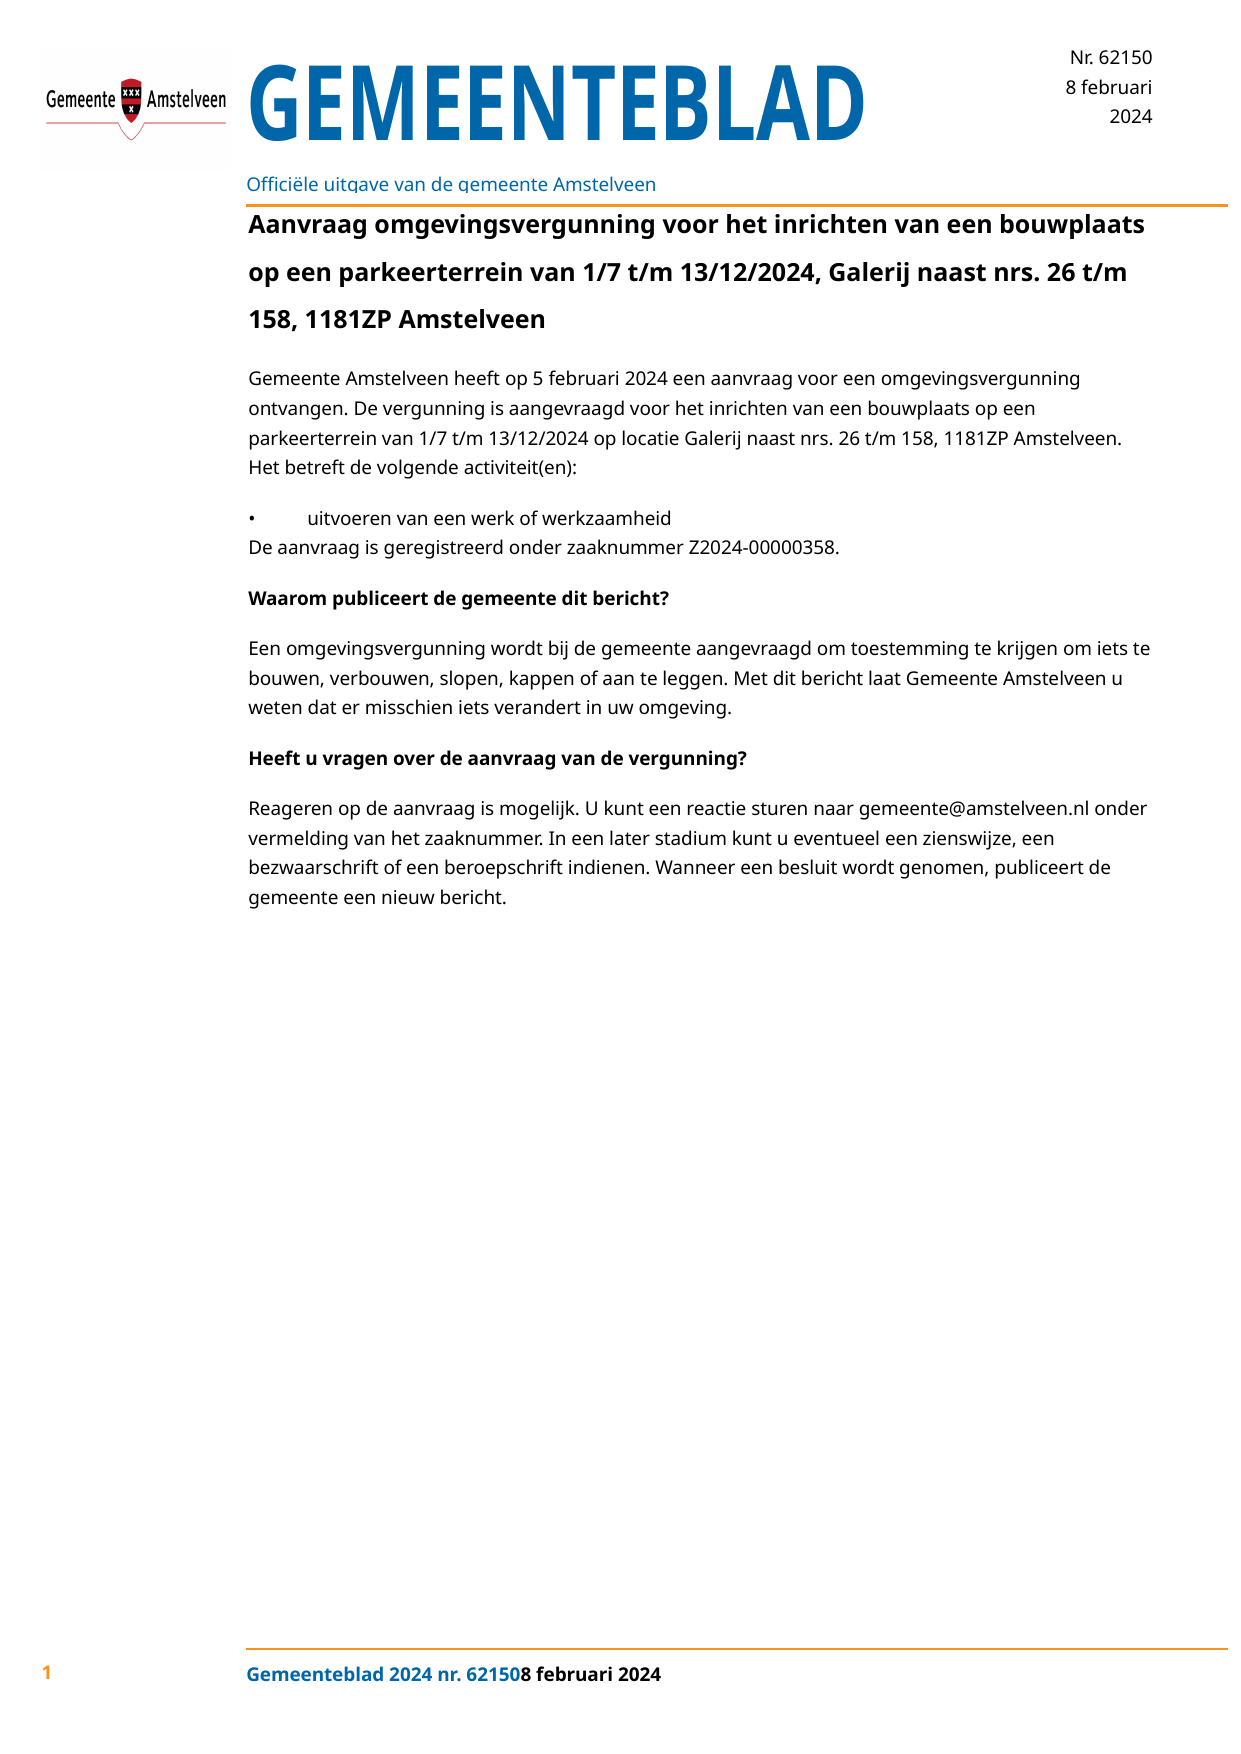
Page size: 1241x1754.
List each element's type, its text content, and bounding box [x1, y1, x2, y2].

text Aanvraag omgevingsvergunning voor het inrichten van een bouwplaats op een parkeerterrein van 1/7 t/m 13/12/2024, Galerij naast nrs. 26 t/m 158, 1181ZP Amstelveen [248, 207, 1152, 336]
text Een omgevingsvergunning wordt bij de gemeente aangevraagd om toestemming te krijgen om iets te bouwen, verbouwen, slopen, kappen of aan te leggen. Met dit bericht laat Gemeente Amstelveen u weten dat er misschien iets verandert in uw omgeving. [248, 635, 1152, 720]
picture [41, 47, 231, 172]
text Waarom publiceert de gemeente dit bericht? [248, 585, 1152, 610]
text Gemeente Amstelveen heeft op 5 februari 2024 een aanvraag voor een omgevingsvergunning ontvangen. De vergunning is aangevraagd voor het inrichten van een bouwplaats op een parkeerterrein van 1/7 t/m 13/12/2024 op locatie Galerij naast nrs. 26 t/m 158, 1181ZP Amstelveen. Het betreft de volgende activiteit(en): [248, 366, 1152, 480]
text De aanvraag is geregistreerd onder zaaknummer Z2024-00000358. [248, 534, 1152, 560]
list uitvoeren van een werk of werkzaamheid [248, 505, 1152, 530]
text Heeft u vragen over de aanvraag van de vergunning? [248, 745, 1152, 770]
text Reageren op de aanvraag is mogelijk. U kunt een reactie sturen naar gemeente@amstelveen.nl onder vermelding van het zaaknummer. In een later stadium kunt u eventueel een zienswijze, een bezwaarschrift of een beroepschrift indienen. Wanneer een besluit wordt genomen, publiceert de gemeente een nieuw bericht. [248, 795, 1152, 909]
